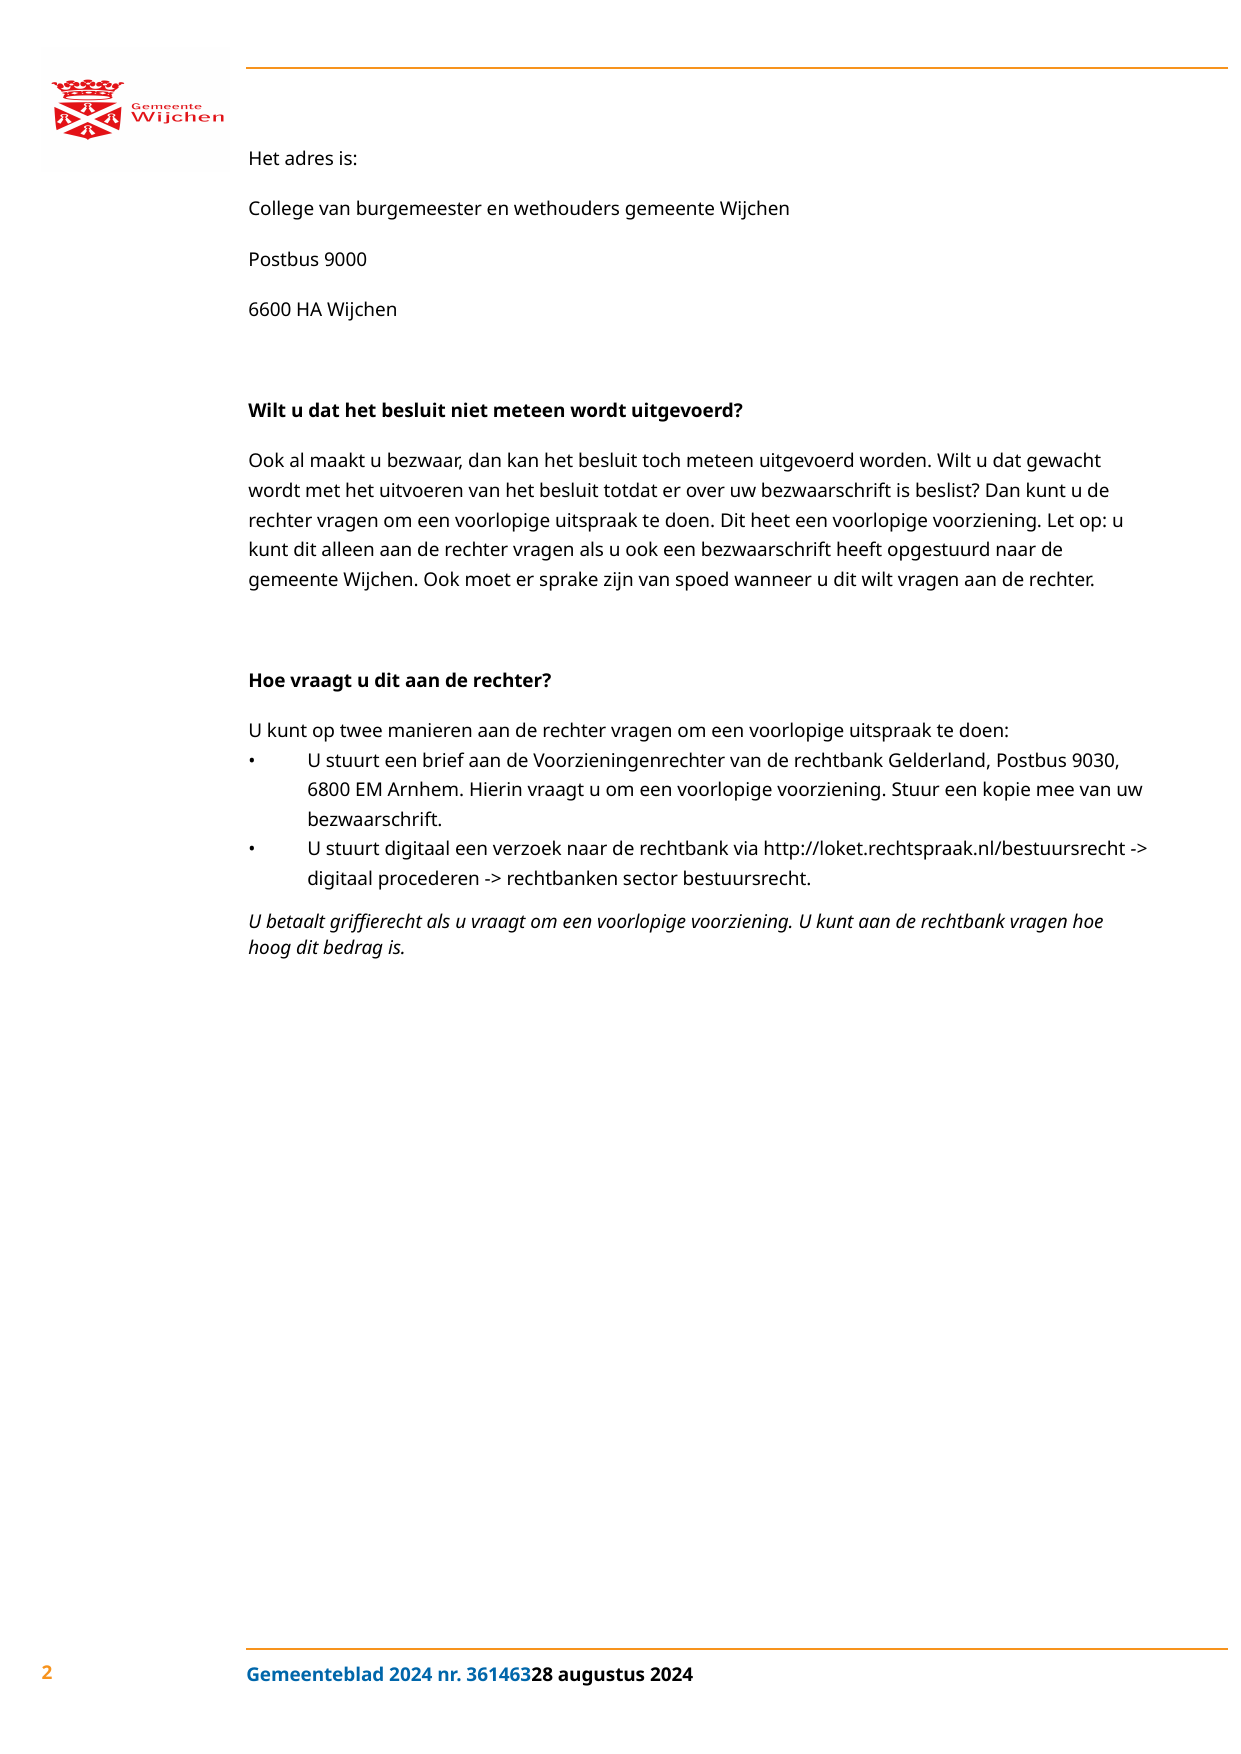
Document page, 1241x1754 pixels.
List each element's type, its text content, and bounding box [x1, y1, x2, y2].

list U stuurt een brief aan de Voorzieningenrechter van de rechtbank Gelderland, Postbus 9030, 6800 EM Arnhem. Hierin vraagt u om een voorlopige voorziening. Stuur een kopie mee van uw bezwaarschrift. [248, 747, 1152, 832]
text U kunt op twee manieren aan de rechter vragen om een voorlopige uitspraak te doen: [248, 717, 1152, 743]
text Wilt u dat het besluit niet meteen wordt uitgevoerd? [248, 397, 1152, 423]
text College van burgemeester en wethouders gemeente Wijchen [248, 196, 1152, 221]
text Het adres is: [248, 145, 1152, 171]
picture [41, 47, 231, 172]
text Hoe vraagt u dit aan de rechter? [248, 667, 1152, 693]
list U stuurt digitaal een verzoek naar de rechtbank via http://loket.rechtspraak.nl/bestuursrecht -> digitaal procederen -> rechtbanken sector bestuursrecht. [248, 836, 1152, 891]
text U betaalt griffierecht als u vraagt om een voorlopige voorziening. U kunt aan de rechtbank vragen hoe hoog dit bedrag is. [248, 908, 1152, 960]
text Ook al maakt u bezwaar, dan kan het besluit toch meteen uitgevoerd worden. Wilt u dat gewacht wordt met het uitvoeren van het besluit totdat er over uw bezwaarschrift is beslist? Dan kunt u de rechter vragen om een voorlopige uitspraak te doen. Dit heet een voorlopige voorziening. Let op: u kunt dit alleen aan de rechter vragen als u ook een bezwaarschrift heeft opgestuurd naar de gemeente Wijchen. Ook moet er sprake zijn van spoed wanneer u dit wilt vragen aan de rechter. [248, 448, 1152, 592]
text 6600 HA Wijchen [248, 296, 1152, 322]
text Postbus 9000 [248, 246, 1152, 272]
